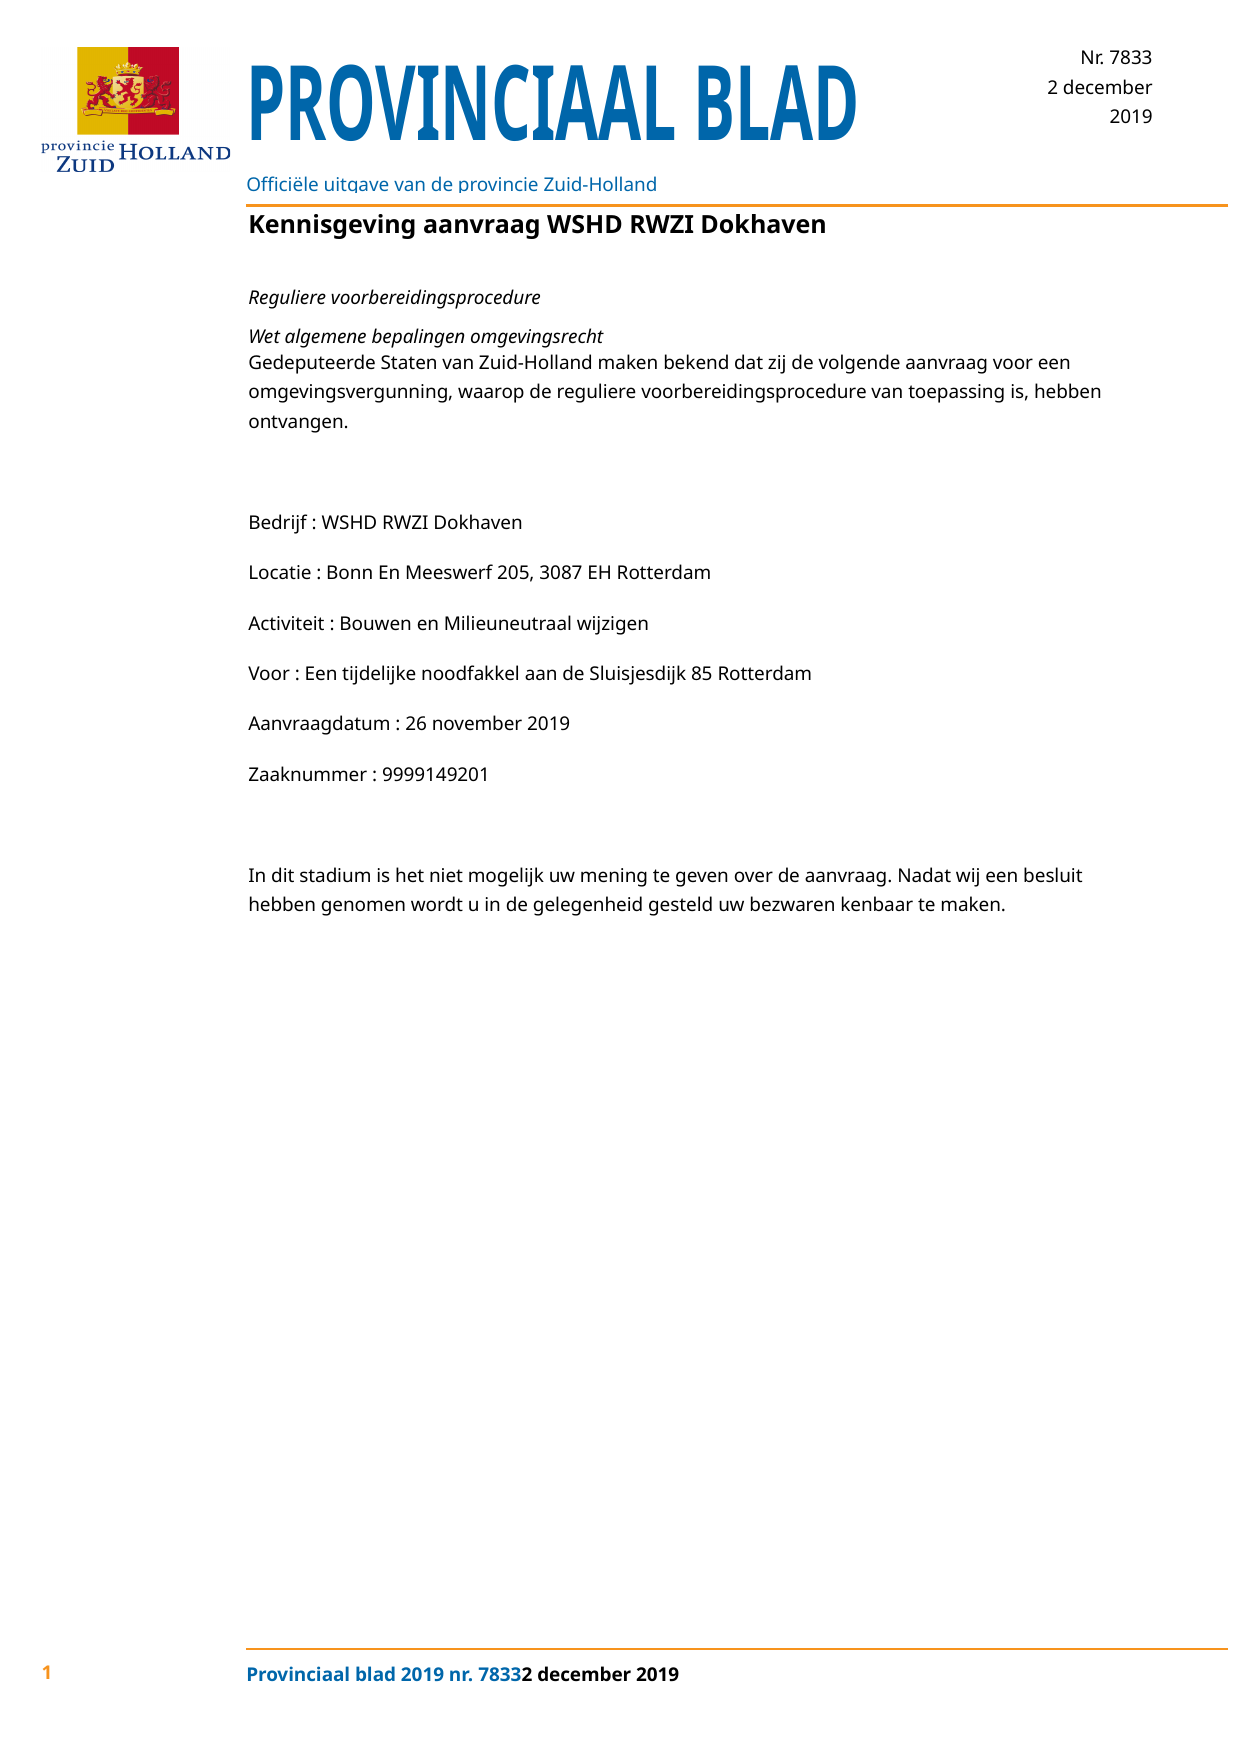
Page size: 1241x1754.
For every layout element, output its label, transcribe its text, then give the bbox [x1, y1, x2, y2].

text Voor : Een tijdelijke noodfakkel aan de Sluisjesdijk 85 Rotterdam [248, 660, 1152, 686]
text Zaaknummer : 9999149201 [248, 761, 1152, 787]
text Locatie : Bonn En Meeswerf 205, 3087 EH Rotterdam [248, 559, 1152, 585]
text In dit stadium is het niet mogelijk uw mening te geven over de aanvraag. Nadat wij een besluit hebben genomen wordt u in de gelegenheid gesteld uw bezwaren kenbaar te maken. [248, 862, 1152, 917]
text Gedeputeerde Staten van Zuid-Holland maken bekend dat zij de volgende aanvraag voor een omgevingsvergunning, waarop de reguliere voorbereidingsprocedure van toepassing is, hebben ontvangen. [248, 349, 1152, 434]
text Kennisgeving aanvraag WSHD RWZI Dokhaven [248, 207, 1152, 241]
text Bedrijf : WSHD RWZI Dokhaven [248, 509, 1152, 534]
picture [41, 47, 231, 172]
text Activiteit : Bouwen en Milieuneutraal wijzigen [248, 610, 1152, 635]
text Wet algemene bepalingen omgevingsrecht [248, 323, 1152, 349]
text Reguliere voorbereidingsprocedure [248, 284, 1152, 309]
text Aanvraagdatum : 26 november 2019 [248, 711, 1152, 736]
